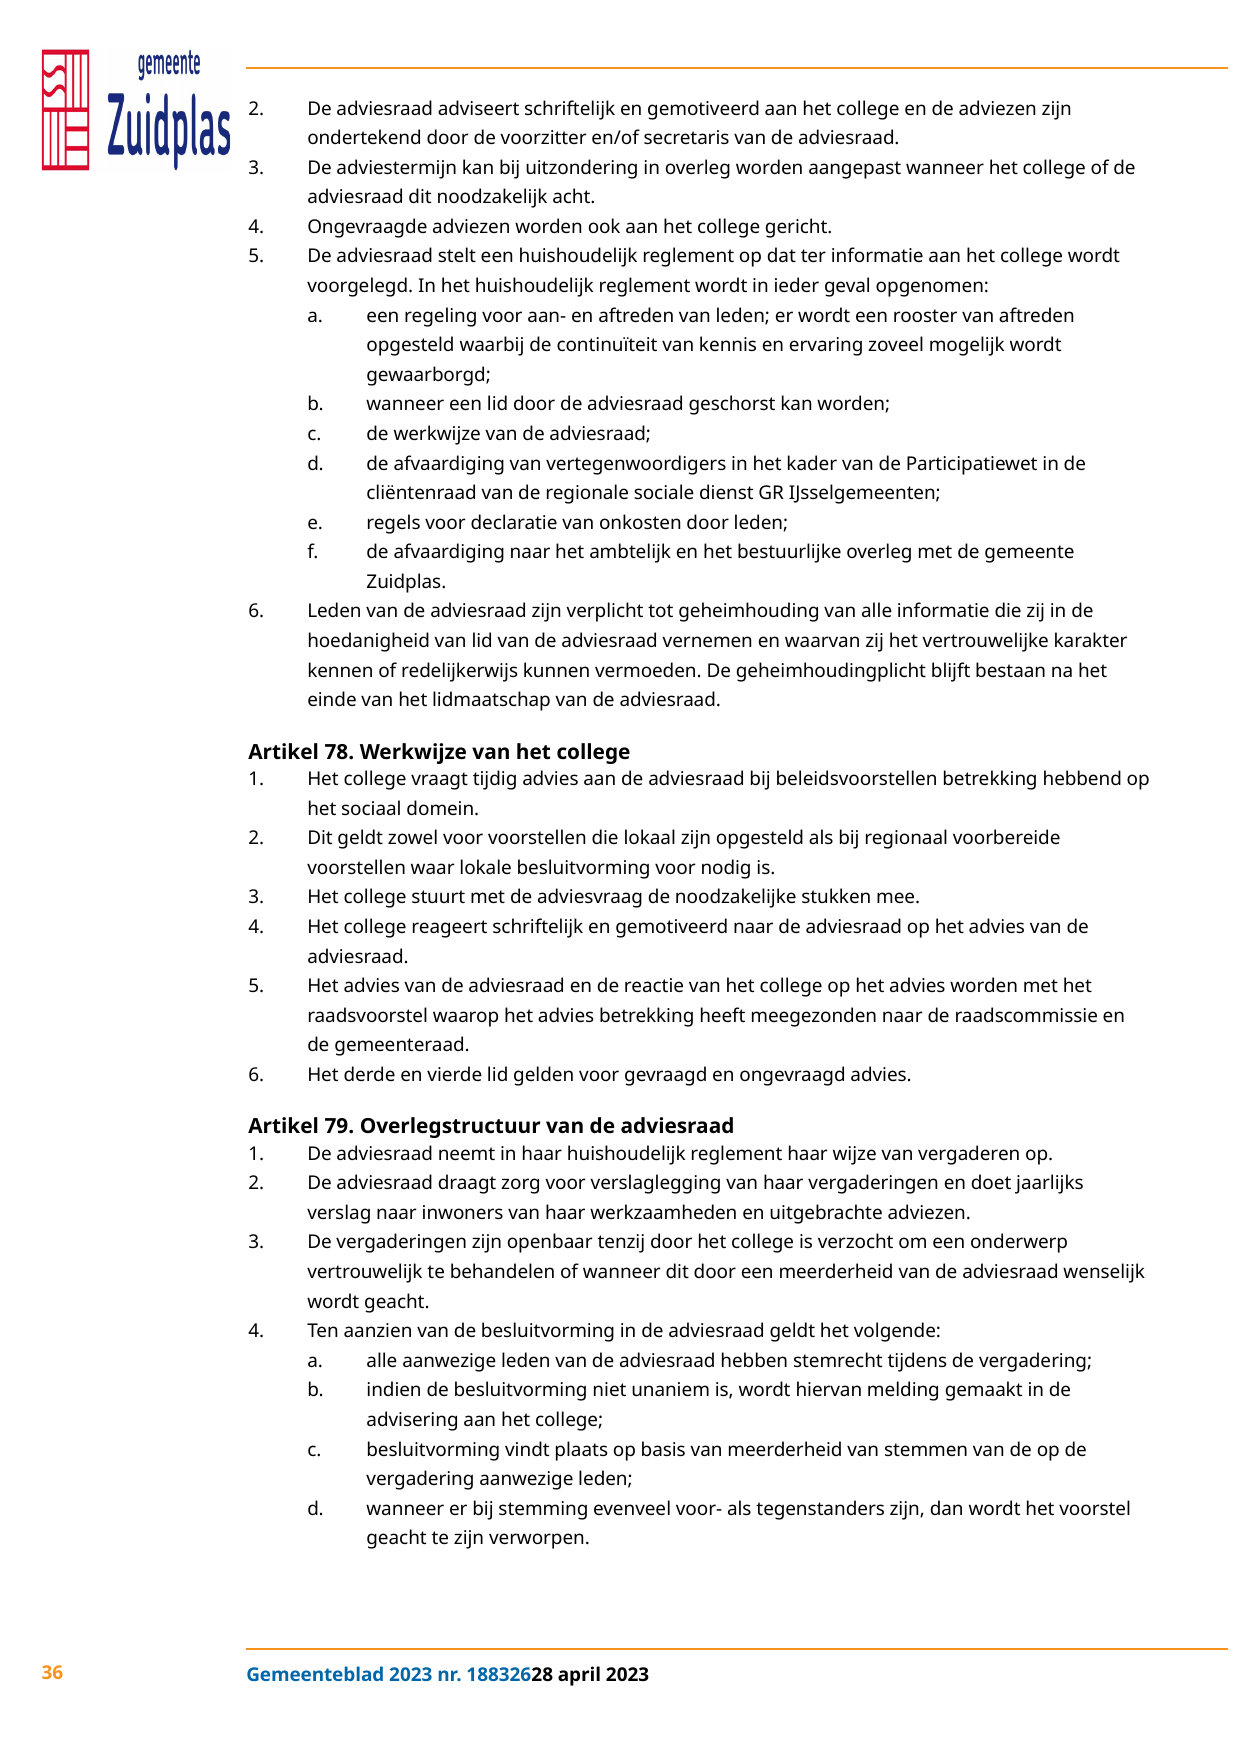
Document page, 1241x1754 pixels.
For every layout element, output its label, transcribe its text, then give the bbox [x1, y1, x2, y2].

list De adviesraad draagt zorg voor verslaglegging van haar vergaderingen en doet jaarlijks verslag naar inwoners van haar werkzaamheden en uitgebrachte adviezen. [248, 1169, 1152, 1225]
list Dit geldt zowel voor voorstellen die lokaal zijn opgesteld als bij regionaal voorbereide voorstellen waar lokale besluitvorming voor nodig is. [248, 824, 1152, 880]
picture [41, 47, 231, 172]
text Artikel 78. Werkwijze van het college [248, 737, 1152, 765]
list wanneer een lid door de adviesraad geschorst kan worden; [307, 391, 1152, 416]
list wanneer er bij stemming evenveel voor- als tegenstanders zijn, dan wordt het voorstel geacht te zijn verworpen. [307, 1495, 1152, 1550]
list De vergaderingen zijn openbaar tenzij door het college is verzocht om een onderwerp vertrouwelijk te behandelen of wanneer dit door een meerderheid van de adviesraad wenselijk wordt geacht. [248, 1229, 1152, 1314]
list De adviesraad stelt een huishoudelijk reglement op dat ter informatie aan het college wordt voorgelegd. In het huishoudelijk reglement wordt in ieder geval opgenomen: [248, 243, 1152, 298]
list Ongevraagde adviezen worden ook aan het college gericht. [248, 213, 1152, 239]
list Het college reageert schriftelijk en gemotiveerd naar de adviesraad op het advies van de adviesraad. [248, 913, 1152, 968]
list besluitvorming vindt plaats op basis van meerderheid van stemmen van de op de vergadering aanwezige leden; [307, 1436, 1152, 1491]
list een regeling voor aan- en aftreden van leden; er wordt een rooster van aftreden opgesteld waarbij de continuïteit van kennis en ervaring zoveel mogelijk wordt gewaarborgd; [307, 302, 1152, 387]
list de werkwijze van de adviesraad; [307, 420, 1152, 446]
list De adviesraad neemt in haar huishoudelijk reglement haar wijze van vergaderen op. [248, 1140, 1152, 1166]
list alle aanwezige leden van de adviesraad hebben stemrecht tijdens de vergadering; [307, 1347, 1152, 1373]
list Ten aanzien van de besluitvorming in de adviesraad geldt het volgende: [248, 1317, 1152, 1343]
list Het college stuurt met de adviesvraag de noodzakelijke stukken mee. [248, 884, 1152, 909]
list Het advies van de adviesraad en de reactie van het college op het advies worden met het raadsvoorstel waarop het advies betrekking heeft meegezonden naar de raadscommissie en de gemeenteraad. [248, 972, 1152, 1057]
list De adviestermijn kan bij uitzondering in overleg worden aangepast wanneer het college of de adviesraad dit noodzakelijk acht. [248, 154, 1152, 209]
list de afvaardiging naar het ambtelijk en het bestuurlijke overleg met de gemeente Zuidplas. [307, 538, 1152, 594]
list de afvaardiging van vertegenwoordigers in het kader van de Participatiewet in de cliëntenraad van de regionale sociale dienst GR IJsselgemeenten; [307, 450, 1152, 505]
list regels voor declaratie van onkosten door leden; [307, 509, 1152, 535]
list Het college vraagt tijdig advies aan de adviesraad bij beleidsvoorstellen betrekking hebbend op het sociaal domein. [248, 765, 1152, 821]
text Artikel 79. Overlegstructuur van de adviesraad [248, 1112, 1152, 1140]
list De adviesraad adviseert schriftelijk en gemotiveerd aan het college en de adviezen zijn ondertekend door de voorzitter en/of secretaris van de adviesraad. [248, 95, 1152, 150]
list Het derde en vierde lid gelden voor gevraagd en ongevraagd advies. [248, 1061, 1152, 1087]
list indien de besluitvorming niet unaniem is, wordt hiervan melding gemaakt in de advisering aan het college; [307, 1377, 1152, 1432]
list Leden van de adviesraad zijn verplicht tot geheimhouding van alle informatie die zij in de hoedanigheid van lid van de adviesraad vernemen en waarvan zij het vertrouwelijke karakter kennen of redelijkerwijs kunnen vermoeden. De geheimhoudingplicht blijft bestaan na het einde van het lidmaatschap van de adviesraad. [248, 598, 1152, 712]
